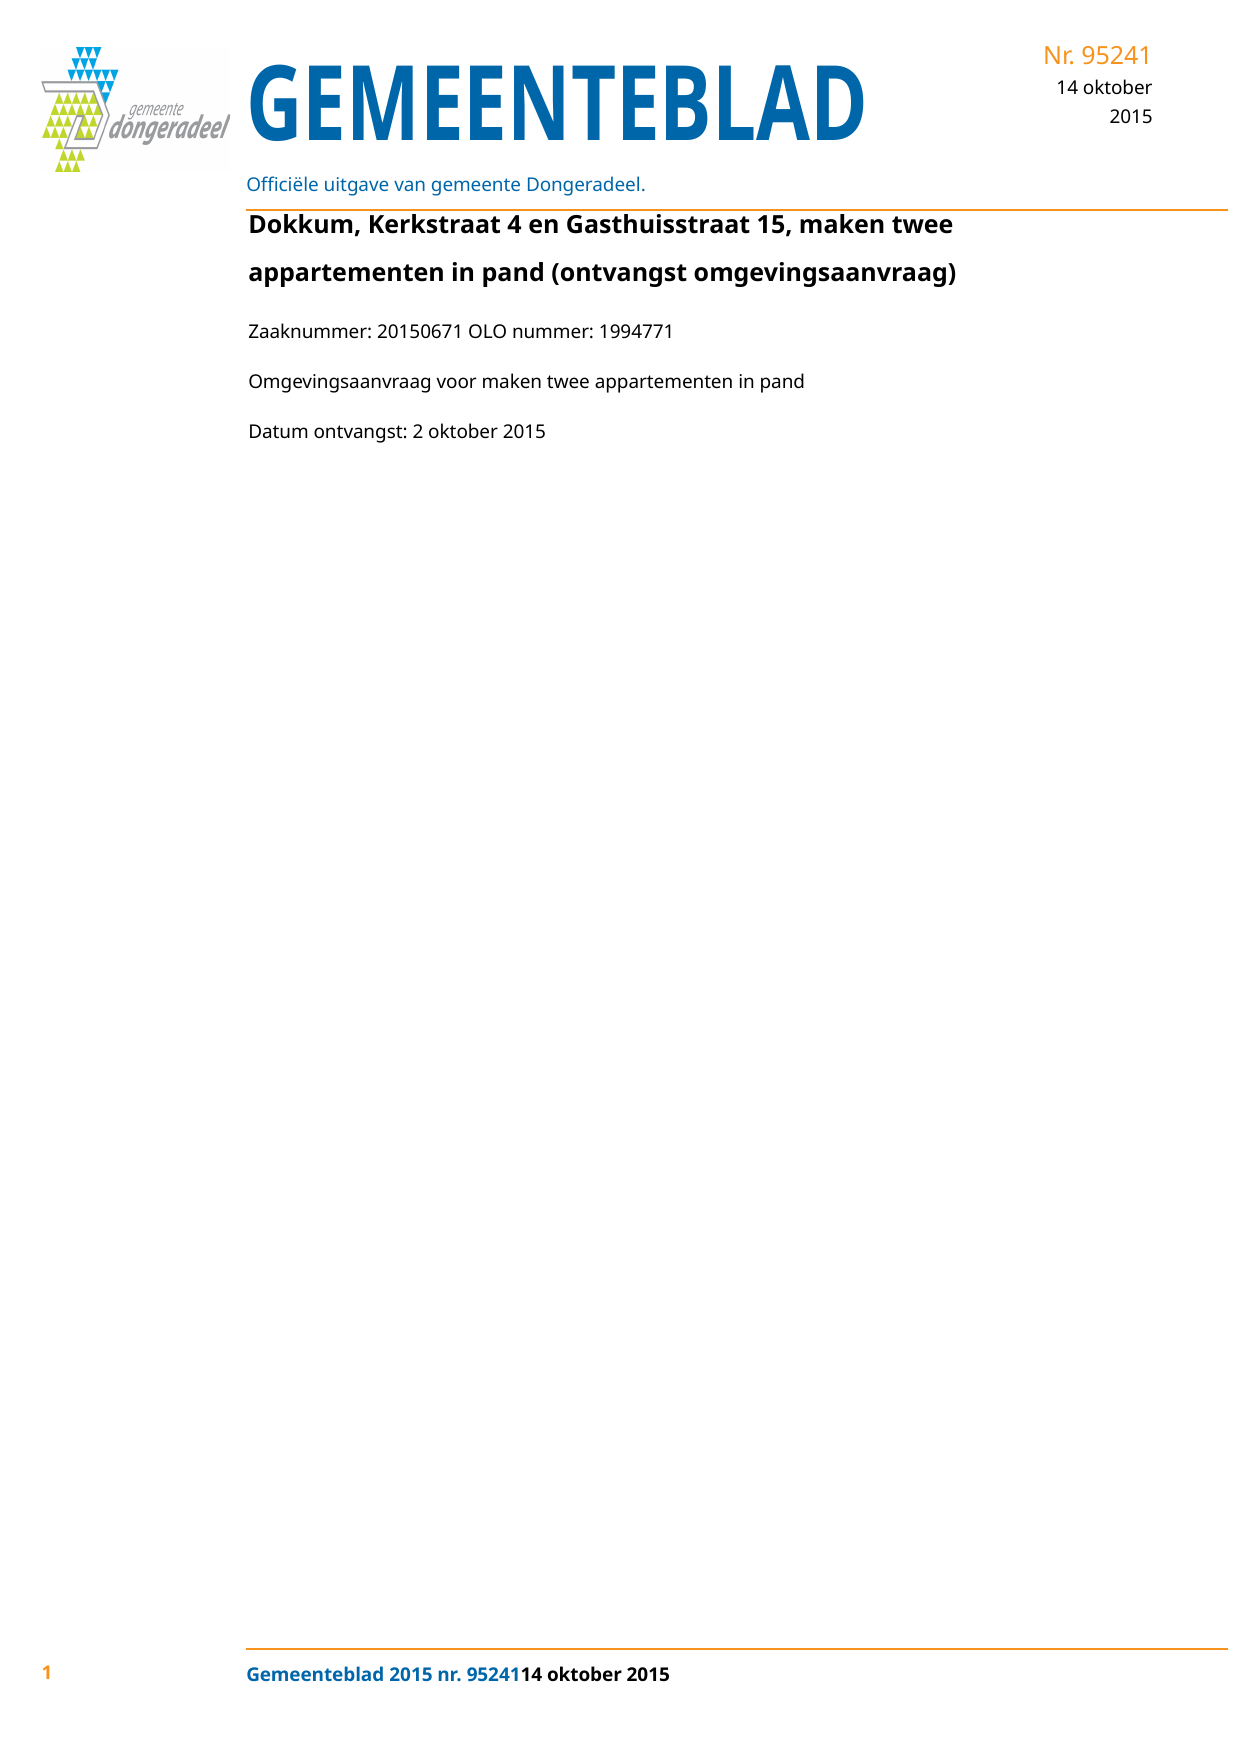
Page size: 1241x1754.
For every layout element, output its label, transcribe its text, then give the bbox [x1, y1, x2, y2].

text Datum ontvangst: 2 oktober 2015 [248, 419, 1152, 444]
text Zaaknummer: 20150671 OLO nummer: 1994771 [248, 318, 1152, 344]
picture [41, 47, 231, 172]
text Omgevingsaanvraag voor maken twee appartementen in pand [248, 368, 1152, 394]
text Dokkum, Kerkstraat 4 en Gasthuisstraat 15, maken twee appartementen in pand (ontvangst omgevingsaanvraag) [248, 211, 1152, 288]
picture [99, 72, 104, 80]
picture [107, 73, 113, 80]
